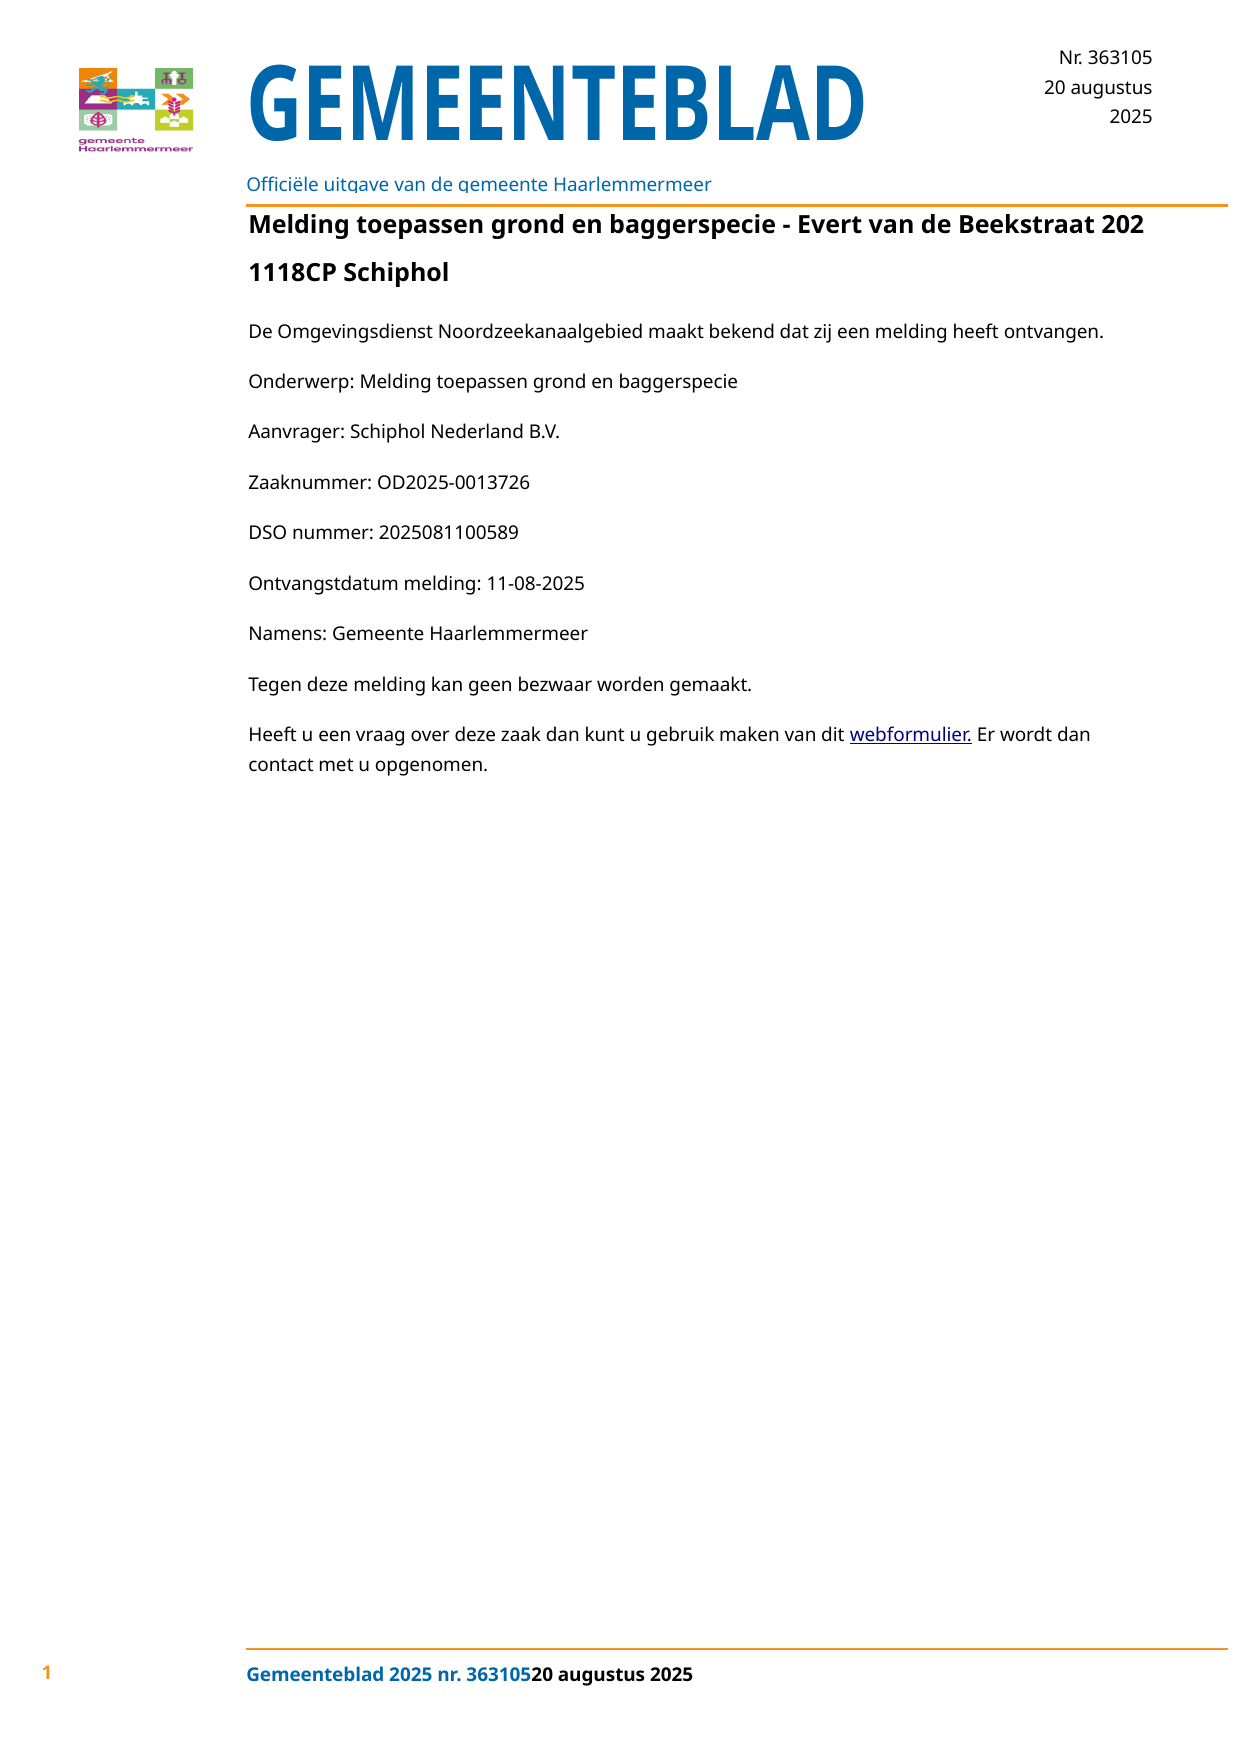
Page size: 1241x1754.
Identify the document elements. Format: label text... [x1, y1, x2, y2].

text Melding toepassen grond en baggerspecie - Evert van de Beekstraat 202 1118CP Schiphol [248, 207, 1152, 288]
text Ontvangstdatum melding: 11-08-2025 [248, 570, 1152, 596]
text Heeft u een vraag over deze zaak dan kunt u gebruik maken van dit webformulier. Er wordt dan contact met u opgenomen. [248, 721, 1152, 777]
picture [41, 47, 231, 172]
text Aanvrager: Schiphol Nederland B.V. [248, 419, 1152, 444]
text Tegen deze melding kan geen bezwaar worden gemaakt. [248, 671, 1152, 697]
text De Omgevingsdienst Noordzeekanaalgebied maakt bekend dat zij een melding heeft ontvangen. [248, 318, 1152, 344]
text Zaaknummer: OD2025-0013726 [248, 469, 1152, 495]
text Namens: Gemeente Haarlemmermeer [248, 620, 1152, 646]
text DSO nummer: 2025081100589 [248, 519, 1152, 545]
text Onderwerp: Melding toepassen grond en baggerspecie [248, 368, 1152, 394]
